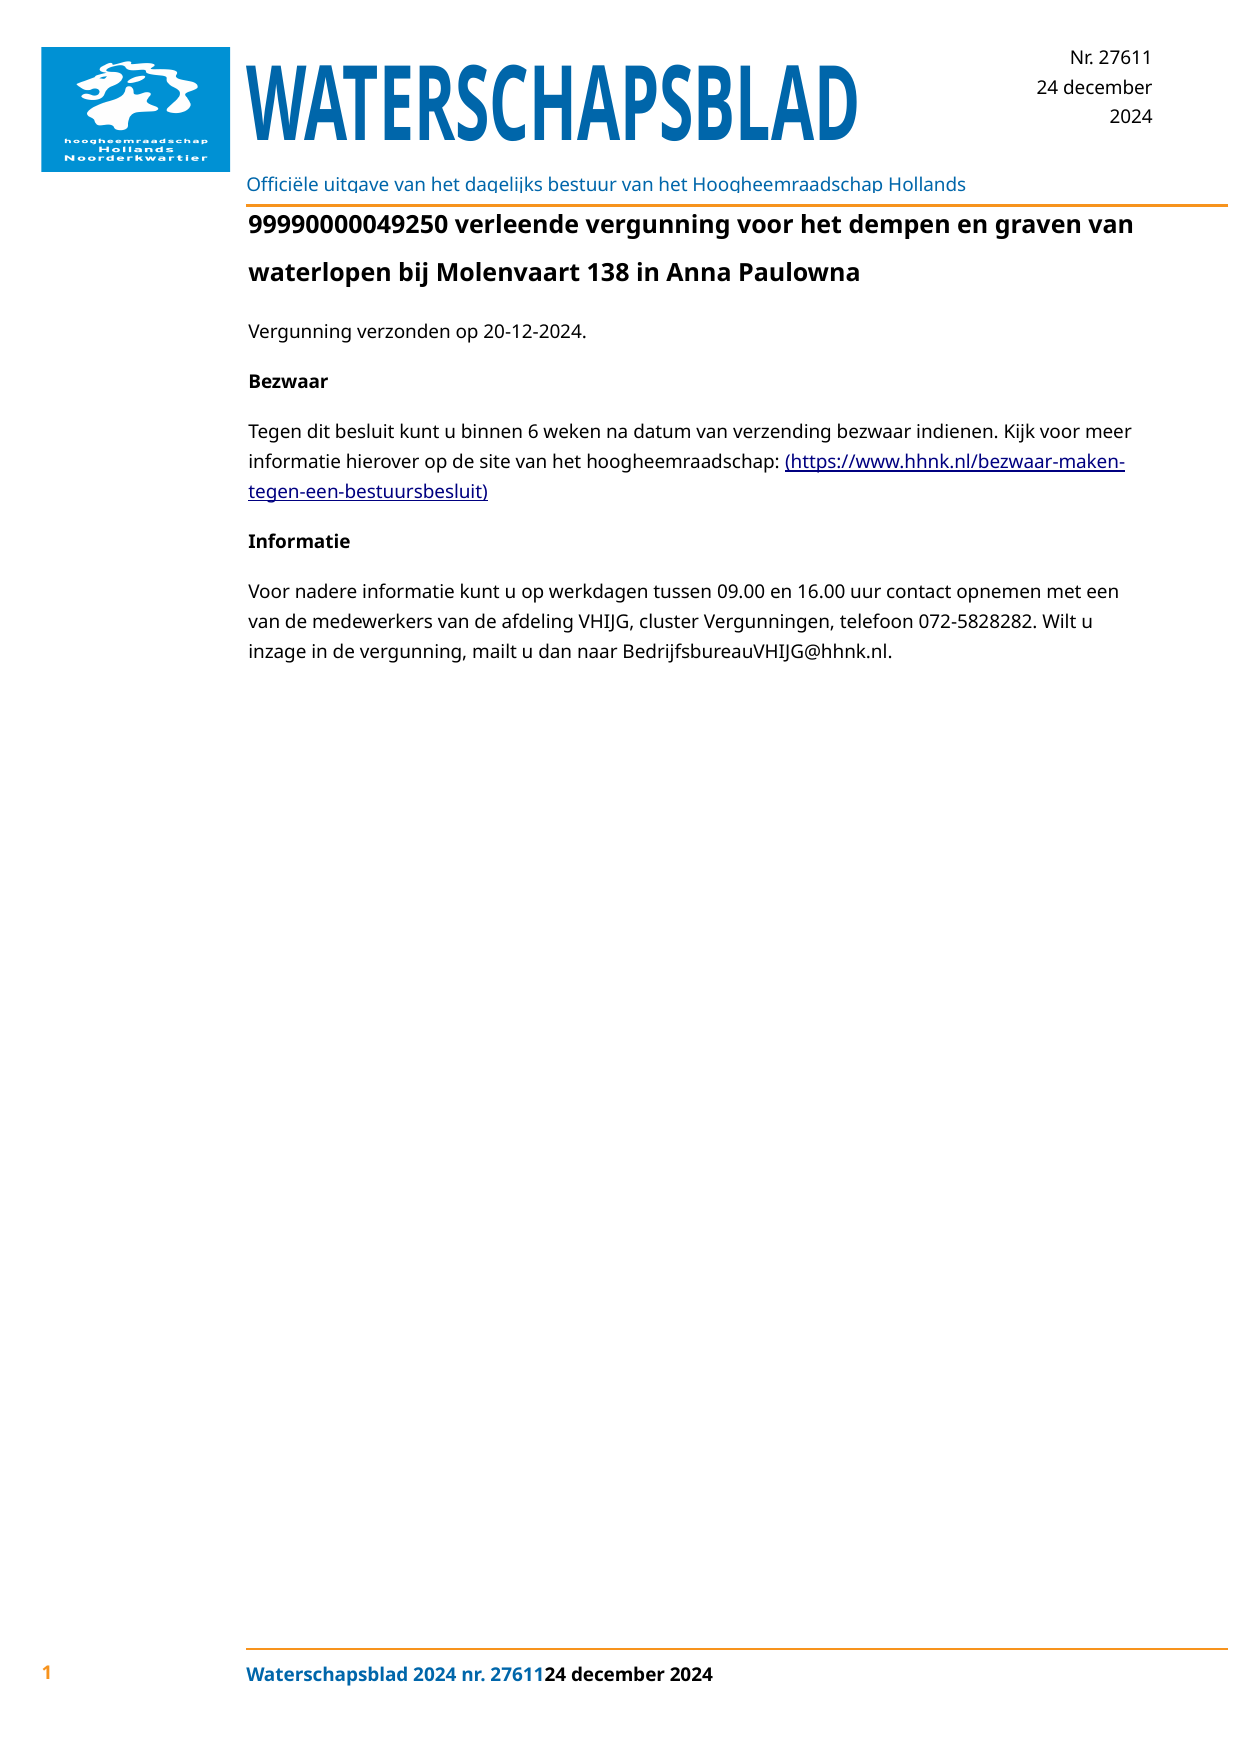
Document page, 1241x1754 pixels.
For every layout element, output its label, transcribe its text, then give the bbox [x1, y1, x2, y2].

text Voor nadere informatie kunt u op werkdagen tussen 09.00 en 16.00 uur contact opnemen met een van de medewerkers van de afdeling VHIJG, cluster Vergunningen, telefoon 072-5828282. Wilt u inzage in de vergunning, mailt u dan naar BedrijfsbureauVHIJG@hhnk.nl. [248, 579, 1152, 664]
text 99990000049250 verleende vergunning voor het dempen en graven van waterlopen bij Molenvaart 138 in Anna Paulowna [248, 207, 1152, 288]
picture [88, 87, 157, 130]
text Tegen dit besluit kunt u binnen 6 weken na datum van verzending bezwaar indienen. Kijk voor meer informatie hierover op de site van het hoogheemraadschap: (https://www.hhnk.nl/bezwaar-maken-tegen-een-bestuursbesluit) [248, 419, 1152, 504]
picture [129, 76, 144, 82]
text Vergunning verzonden op 20-12-2024. [248, 318, 1152, 344]
picture [118, 62, 197, 112]
text Bezwaar [248, 368, 1152, 394]
picture [78, 64, 122, 99]
text Informatie [248, 528, 1152, 554]
